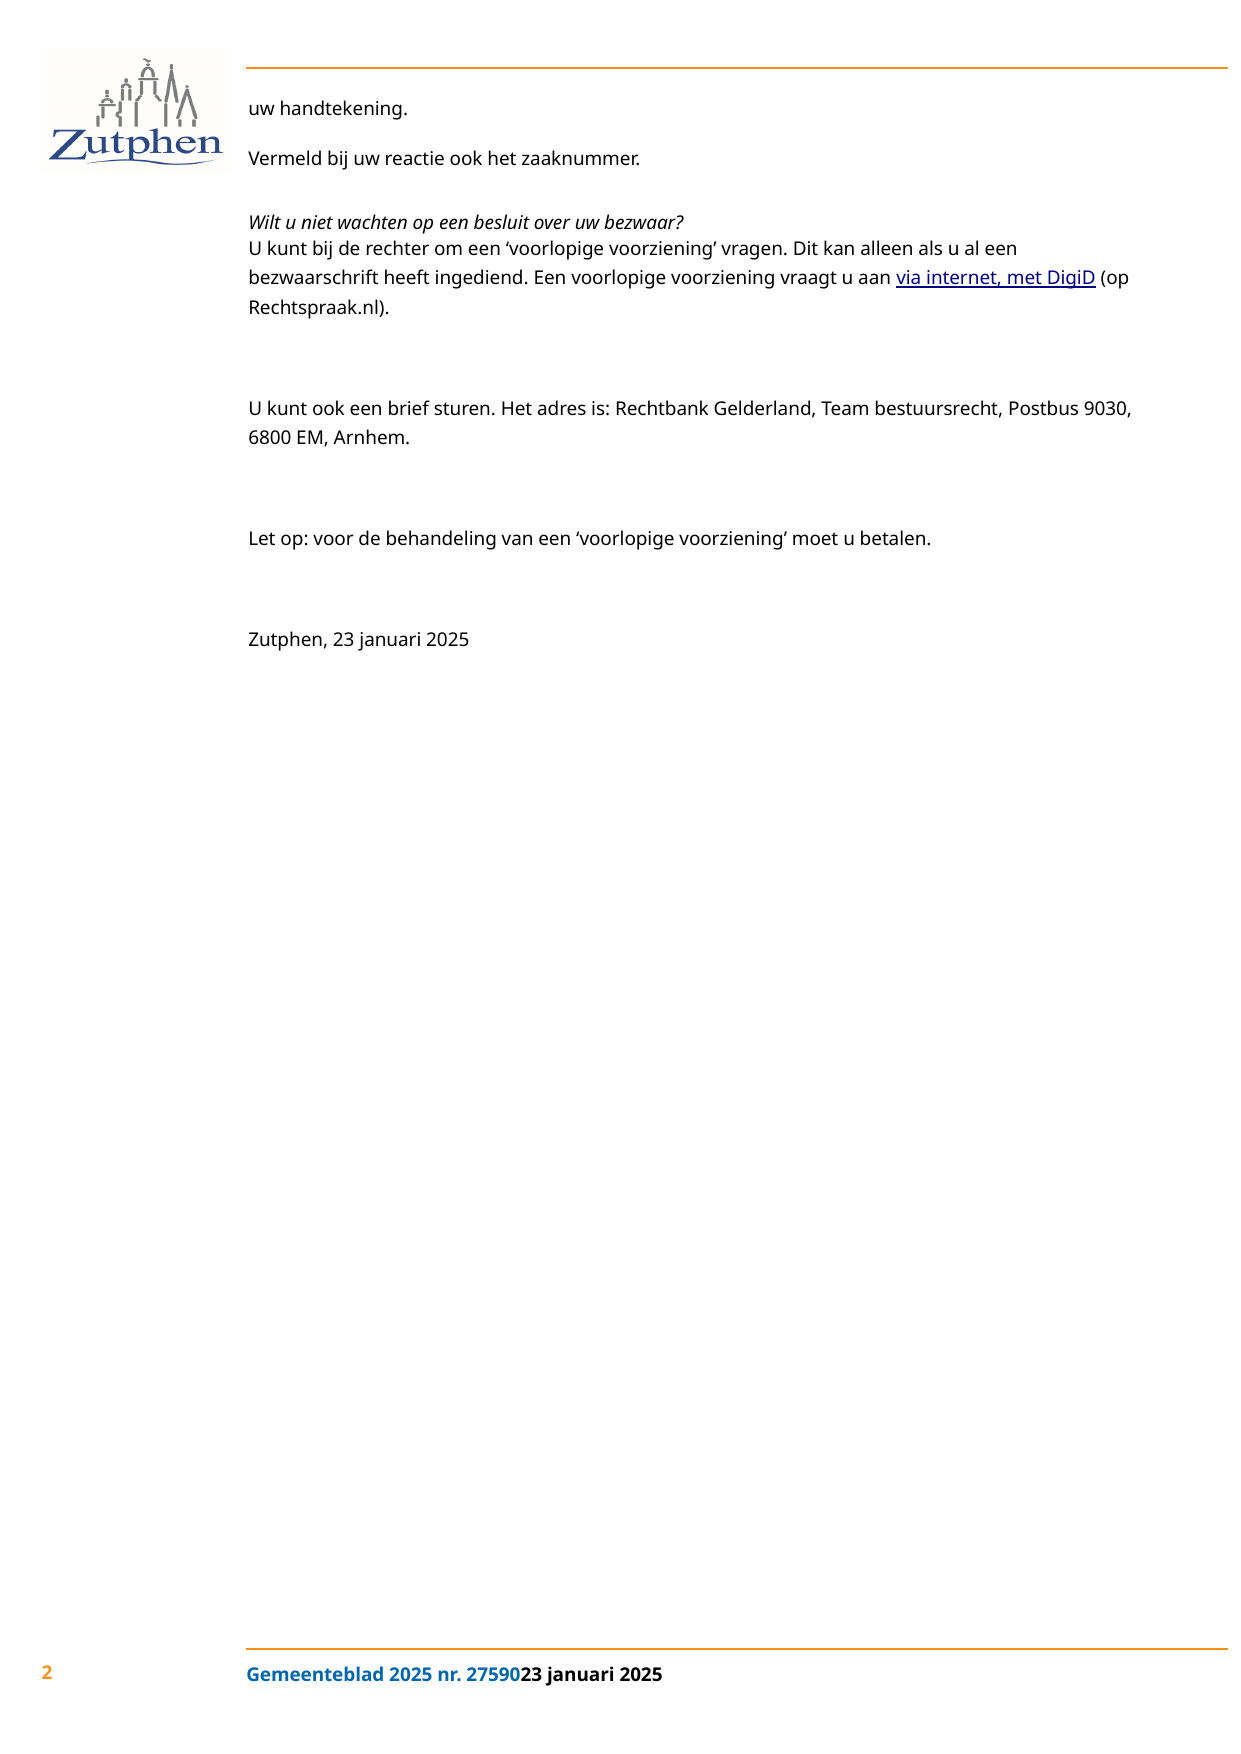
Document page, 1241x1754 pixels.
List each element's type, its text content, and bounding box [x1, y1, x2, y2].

text Let op: voor de behandeling van een ‘voorlopige voorziening’ moet u betalen. [248, 525, 1152, 551]
text uw handtekening. [248, 95, 1152, 121]
text U kunt ook een brief sturen. Het adres is: Rechtbank Gelderland, Team bestuursrecht, Postbus 9030, 6800 EM, Arnhem. [248, 395, 1152, 450]
text U kunt bij de rechter om een ‘voorlopige voorziening’ vragen. Dit kan alleen als u al een bezwaarschrift heeft ingediend. Een voorlopige voorziening vraagt u aan via internet, met DigiD (op Rechtspraak.nl). [248, 235, 1152, 320]
text Zutphen, 23 januari 2025 [248, 626, 1152, 652]
text Wilt u niet wachten op een besluit over uw bezwaar? [248, 209, 1152, 235]
picture [41, 47, 231, 172]
text Vermeld bij uw reactie ook het zaaknummer. [248, 145, 1152, 171]
